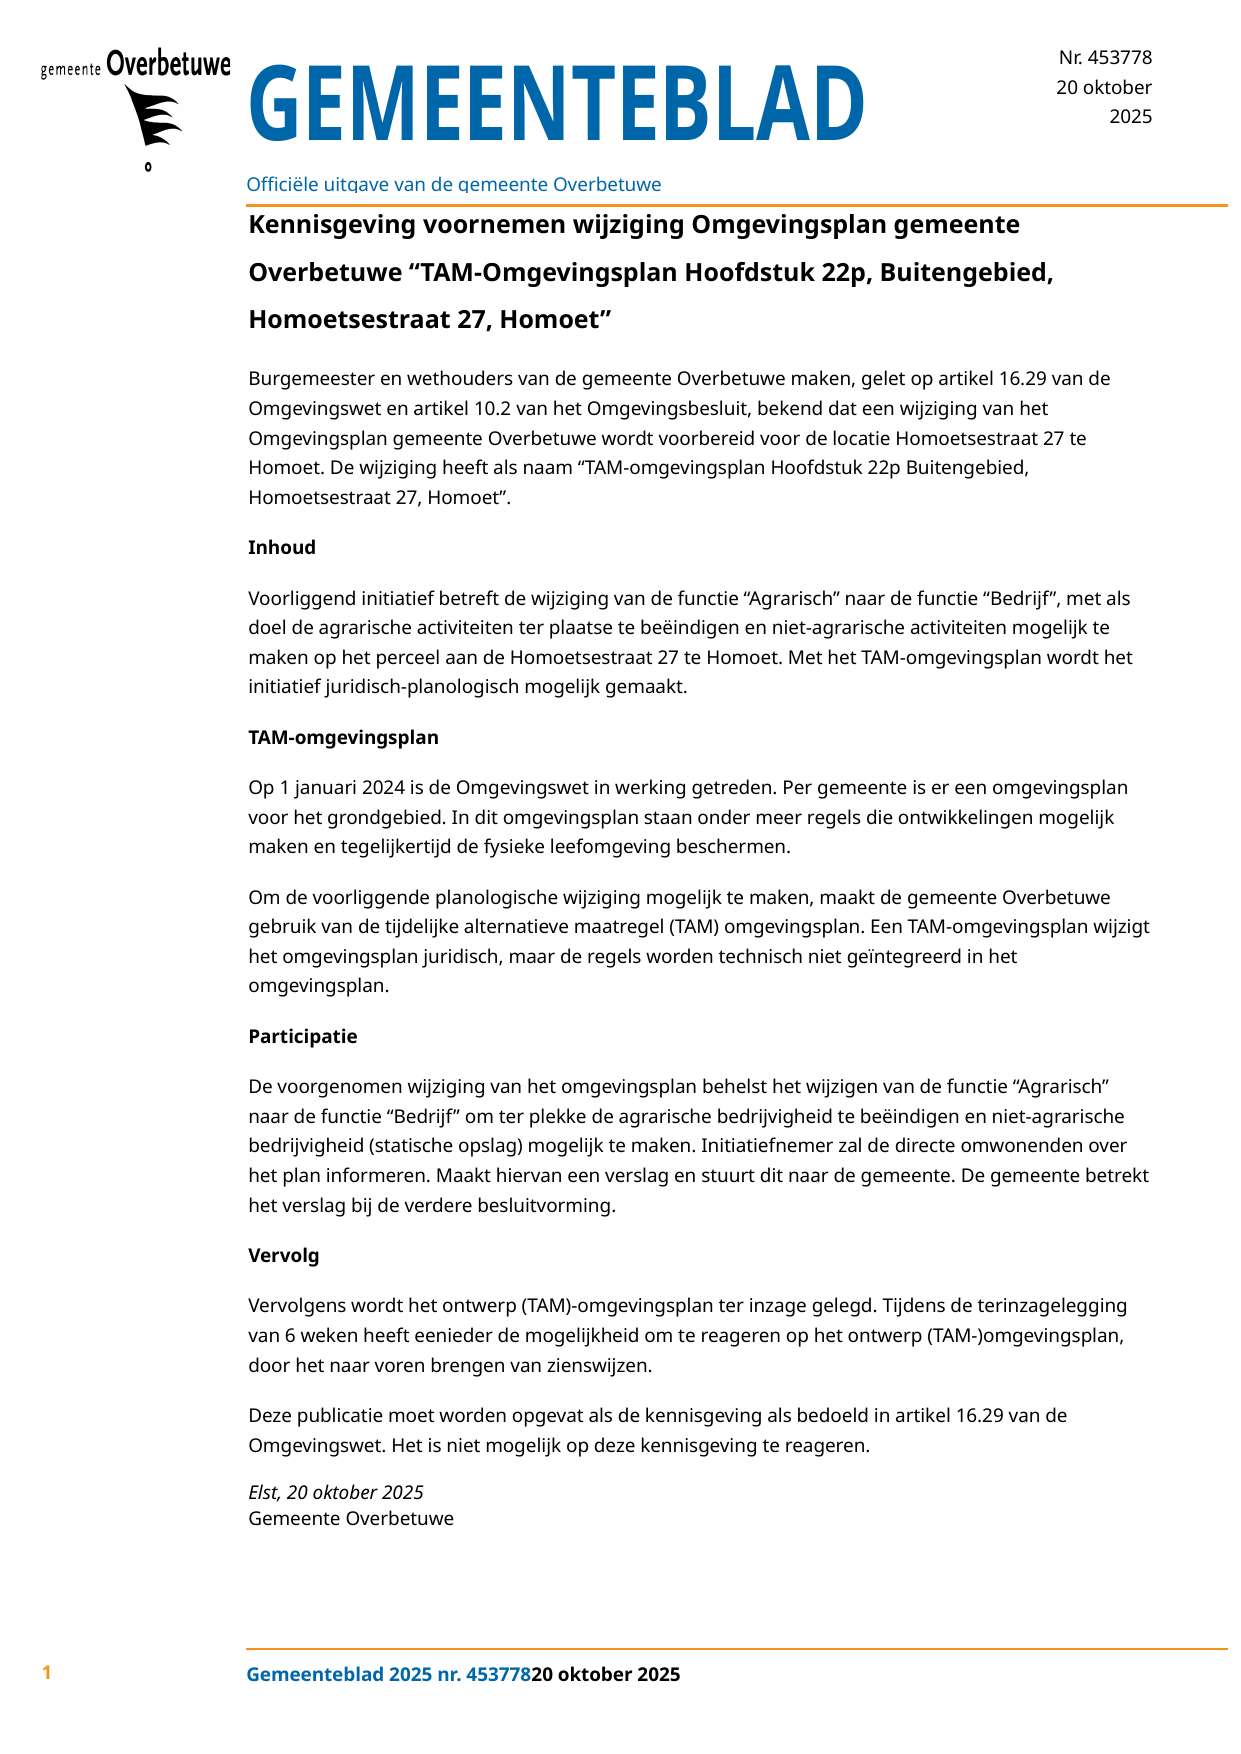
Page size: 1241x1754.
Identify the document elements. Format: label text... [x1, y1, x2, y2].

text Elst, 20 oktober 2025 [248, 1479, 1152, 1505]
text TAM-omgevingsplan [248, 724, 1152, 749]
picture [41, 47, 231, 172]
text Participatie [248, 1023, 1152, 1049]
text Om de voorliggende planologische wijziging mogelijk te maken, maakt de gemeente Overbetuwe gebruik van de tijdelijke alternatieve maatregel (TAM) omgevingsplan. Een TAM-omgevingsplan wijzigt het omgevingsplan juridisch, maar de regels worden technisch niet geïntegreerd in het omgevingsplan. [248, 884, 1152, 998]
text Kennisgeving voornemen wijziging Omgevingsplan gemeente Overbetuwe “TAM-Omgevingsplan Hoofdstuk 22p, Buitengebied, Homoetsestraat 27, Homoet” [248, 207, 1152, 336]
text Vervolgens wordt het ontwerp (TAM)-omgevingsplan ter inzage gelegd. Tijdens de terinzagelegging van 6 weken heeft eenieder de mogelijkheid om te reageren op het ontwerp (TAM-)omgevingsplan, door het naar voren brengen van zienswijzen. [248, 1293, 1152, 1377]
text Burgemeester en wethouders van de gemeente Overbetuwe maken, gelet op artikel 16.29 van de Omgevingswet en artikel 10.2 van het Omgevingsbesluit, bekend dat een wijziging van het Omgevingsplan gemeente Overbetuwe wordt voorbereid voor de locatie Homoetsestraat 27 te Homoet. De wijziging heeft als naam “TAM-omgevingsplan Hoofdstuk 22p Buitengebied, Homoetsestraat 27, Homoet”. [248, 366, 1152, 509]
text Inhoud [248, 534, 1152, 560]
text Vervolg [248, 1242, 1152, 1268]
text Gemeente Overbetuwe [248, 1505, 1152, 1531]
text Op 1 januari 2024 is de Omgevingswet in werking getreden. Per gemeente is er een omgevingsplan voor het grondgebied. In dit omgevingsplan staan onder meer regels die ontwikkelingen mogelijk maken en tegelijkertijd de fysieke leefomgeving beschermen. [248, 774, 1152, 859]
text De voorgenomen wijziging van het omgevingsplan behelst het wijzigen van de functie “Agrarisch” naar de functie “Bedrijf” om ter plekke de agrarische bedrijvigheid te beëindigen en niet-agrarische bedrijvigheid (statische opslag) mogelijk te maken. Initiatiefnemer zal de directe omwonenden over het plan informeren. Maakt hiervan een verslag en stuurt dit naar de gemeente. De gemeente betrekt het verslag bij de verdere besluitvorming. [248, 1073, 1152, 1217]
text Voorliggend initiatief betreft de wijziging van de functie “Agrarisch” naar de functie “Bedrijf”, met als doel de agrarische activiteiten ter plaatse te beëindigen en niet-agrarische activiteiten mogelijk te maken op het perceel aan de Homoetsestraat 27 te Homoet. Met het TAM-omgevingsplan wordt het initiatief juridisch-planologisch mogelijk gemaakt. [248, 585, 1152, 699]
text Deze publicatie moet worden opgevat als de kennisgeving als bedoeld in artikel 16.29 van de Omgevingswet. Het is niet mogelijk op deze kennisgeving te reageren. [248, 1402, 1152, 1457]
